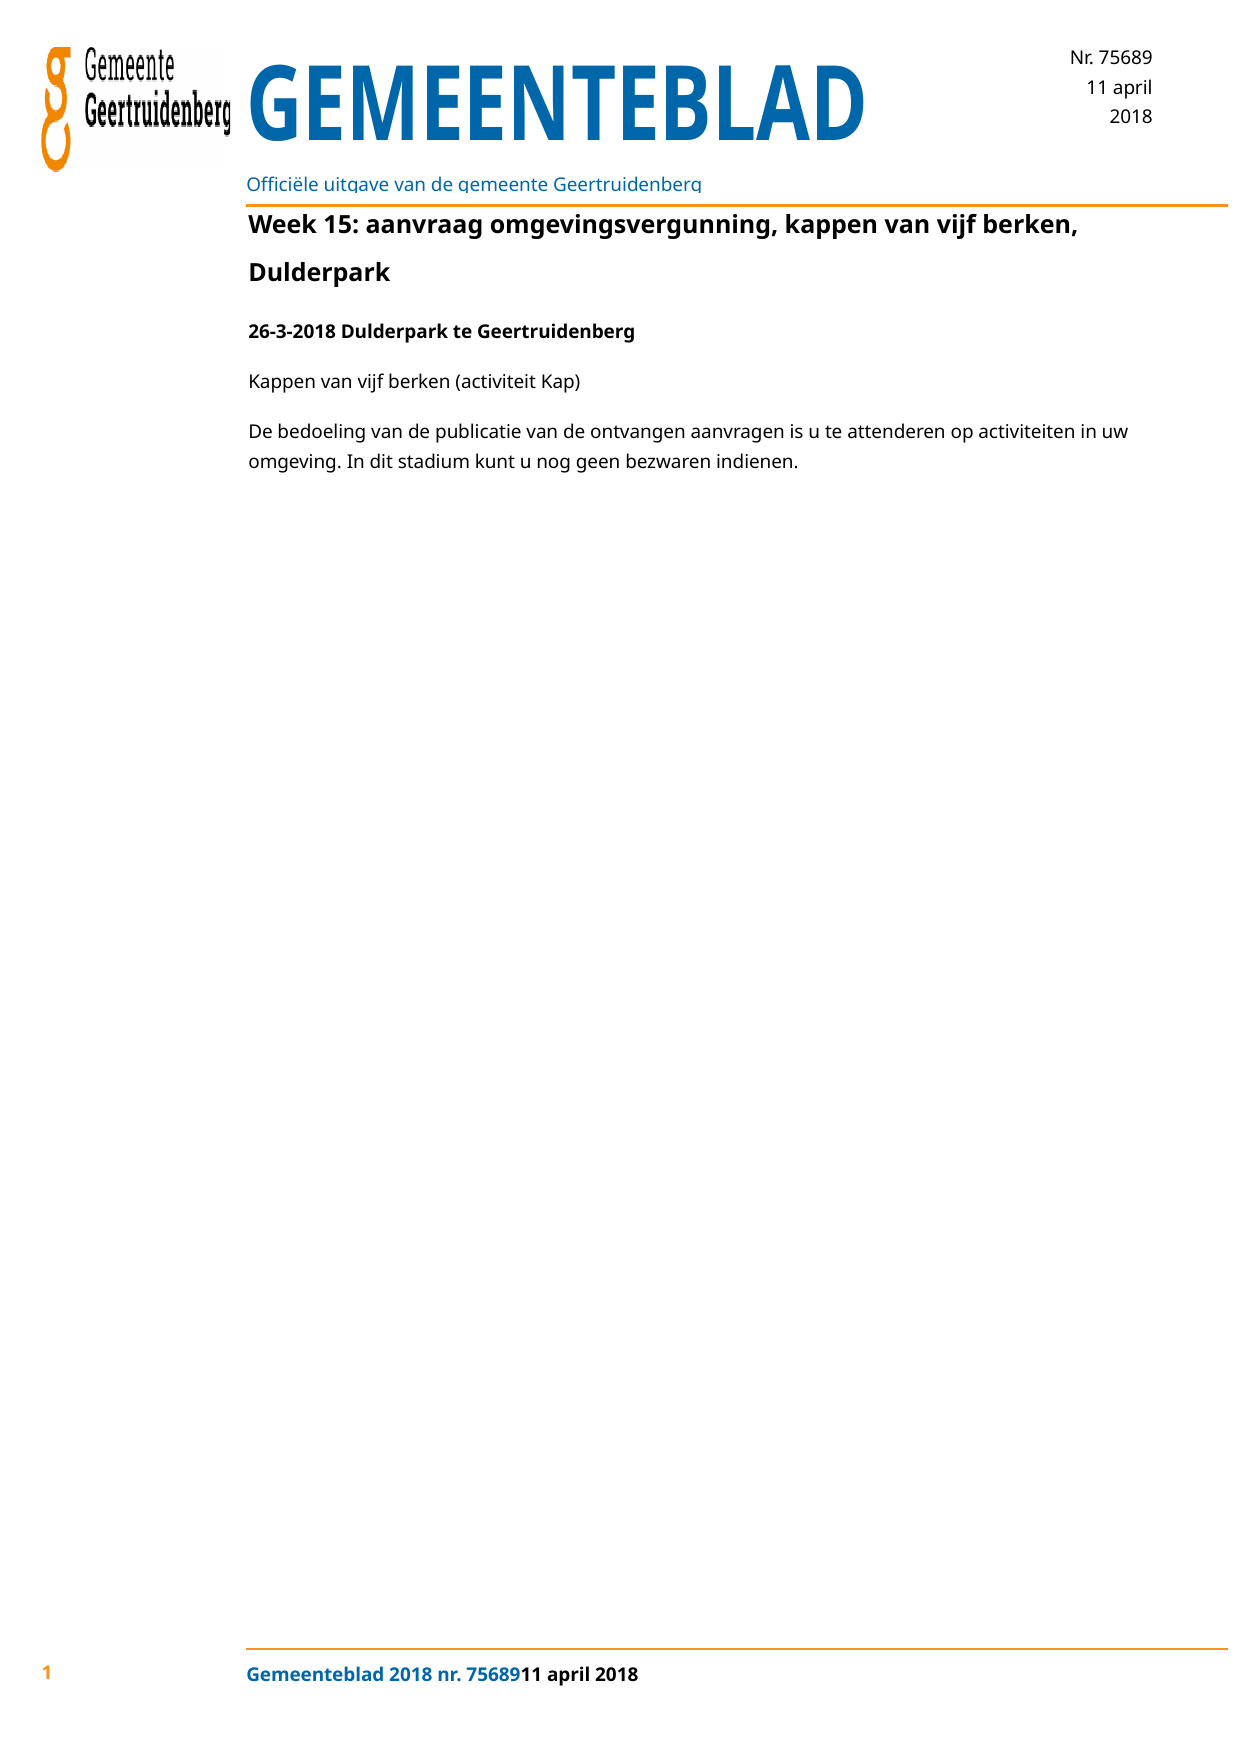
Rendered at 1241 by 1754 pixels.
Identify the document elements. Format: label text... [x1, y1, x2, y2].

picture [41, 47, 231, 172]
text De bedoeling van de publicatie van de ontvangen aanvragen is u te attenderen op activiteiten in uw omgeving. In dit stadium kunt u nog geen bezwaren indienen. [248, 419, 1152, 474]
text Week 15: aanvraag omgevingsvergunning, kappen van vijf berken, Dulderpark [248, 207, 1152, 288]
text 26-3-2018 Dulderpark te Geertruidenberg [248, 318, 1152, 344]
text Kappen van vijf berken (activiteit Kap) [248, 368, 1152, 394]
